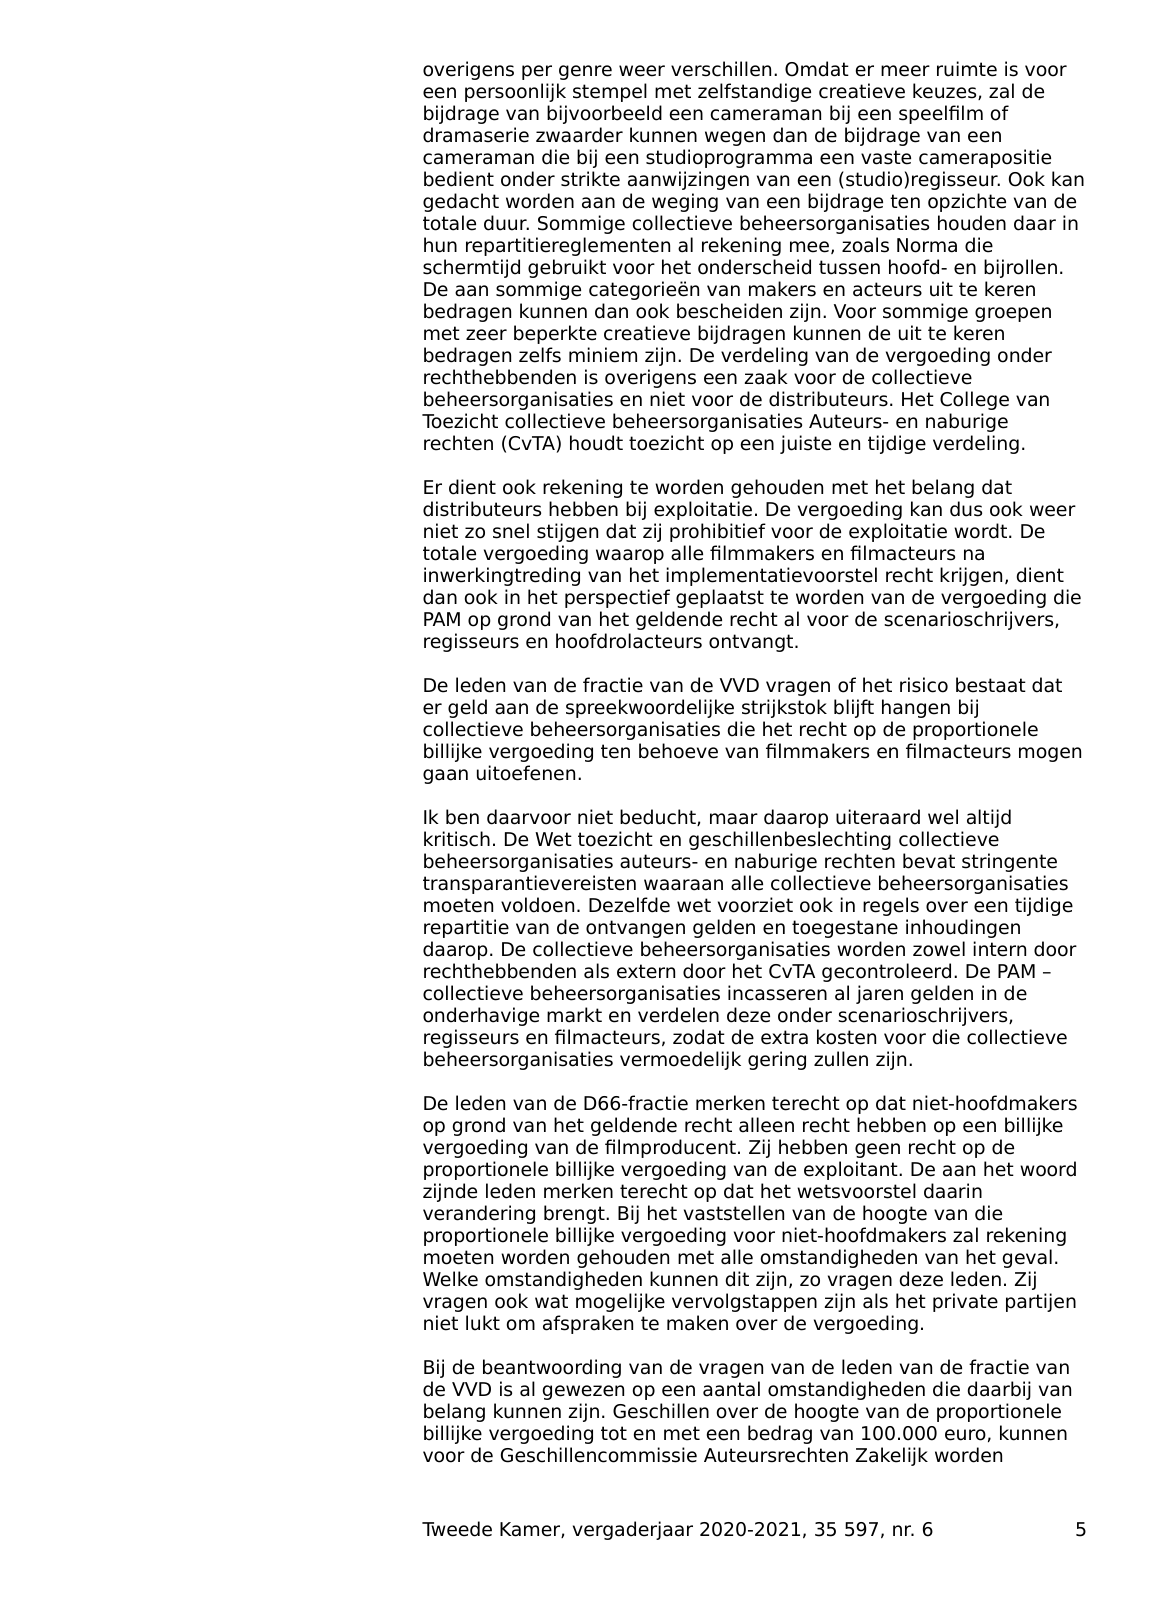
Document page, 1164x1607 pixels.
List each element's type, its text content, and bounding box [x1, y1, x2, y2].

text De leden van de fractie van de VVD vragen of het risico bestaat dat er geld aan de spreekwoordelijke strijkstok blijft hangen bij collectieve beheersorganisaties die het recht op de proportionele billijke vergoeding ten behoeve van filmmakers en filmacteurs mogen gaan uitoefenen. [422, 675, 1087, 785]
text overigens per genre weer verschillen. Omdat er meer ruimte is voor een persoonlijk stempel met zelfstandige creatieve keuzes, zal de bijdrage van bijvoorbeeld een cameraman bij een speelfilm of dramaserie zwaarder kunnen wegen dan de bijdrage van een cameraman die bij een studioprogramma een vaste camerapositie bedient onder strikte aanwijzingen van een (studio)regisseur. Ook kan gedacht worden aan de weging van een bijdrage ten opzichte van de totale duur. Sommige collectieve beheersorganisaties houden daar in hun repartitiereglementen al rekening mee, zoals Norma die schermtijd gebruikt voor het onderscheid tussen hoofd- en bijrollen. De aan sommige categorieën van makers en acteurs uit te keren bedragen kunnen dan ook bescheiden zijn. Voor sommige groepen met zeer beperkte creatieve bijdragen kunnen de uit te keren bedragen zelfs miniem zijn. De verdeling van de vergoeding onder rechthebbenden is overigens een zaak voor de collectieve beheersorganisaties en niet voor de distributeurs. Het College van Toezicht collectieve beheersorganisaties Auteurs- en naburige rechten (CvTA) houdt toezicht op een juiste en tijdige verdeling. [422, 59, 1087, 455]
text Bij de beantwoording van de vragen van de leden van de fractie van de VVD is al gewezen op een aantal omstandigheden die daarbij van belang kunnen zijn. Geschillen over de hoogte van de proportionele billijke vergoeding tot en met een bedrag van 100.000 euro, kunnen voor de Geschillencommissie Auteursrechten Zakelijk worden [422, 1357, 1087, 1467]
text Er dient ook rekening te worden gehouden met het belang dat distributeurs hebben bij exploitatie. De vergoeding kan dus ook weer niet zo snel stijgen dat zij prohibitief voor de exploitatie wordt. De totale vergoeding waarop alle filmmakers en filmacteurs na inwerkingtreding van het implementatievoorstel recht krijgen, dient dan ook in het perspectief geplaatst te worden van de vergoeding die PAM op grond van het geldende recht al voor de scenarioschrijvers, regisseurs en hoofdrolacteurs ontvangt. [422, 477, 1087, 653]
text Ik ben daarvoor niet beducht, maar daarop uiteraard wel altijd kritisch. De Wet toezicht en geschillenbeslechting collectieve beheersorganisaties auteurs- en naburige rechten bevat stringente transparantievereisten waaraan alle collectieve beheersorganisaties moeten voldoen. Dezelfde wet voorziet ook in regels over een tijdige repartitie van de ontvangen gelden en toegestane inhoudingen daarop. De collectieve beheersorganisaties worden zowel intern door rechthebbenden als extern door het CvTA gecontroleerd. De PAM – collectieve beheersorganisaties incasseren al jaren gelden in de onderhavige markt en verdelen deze onder scenarioschrijvers, regisseurs en filmacteurs, zodat de extra kosten voor die collectieve beheersorganisaties vermoedelijk gering zullen zijn. [422, 807, 1087, 1071]
text De leden van de D66-fractie merken terecht op dat niet-hoofdmakers op grond van het geldende recht alleen recht hebben op een billijke vergoeding van de filmproducent. Zij hebben geen recht op de proportionele billijke vergoeding van de exploitant. De aan het woord zijnde leden merken terecht op dat het wetsvoorstel daarin verandering brengt. Bij het vaststellen van de hoogte van die proportionele billijke vergoeding voor niet-hoofdmakers zal rekening moeten worden gehouden met alle omstandigheden van het geval. Welke omstandigheden kunnen dit zijn, zo vragen deze leden. Zij vragen ook wat mogelijke vervolgstappen zijn als het private partijen niet lukt om afspraken te maken over de vergoeding. [422, 1093, 1087, 1335]
